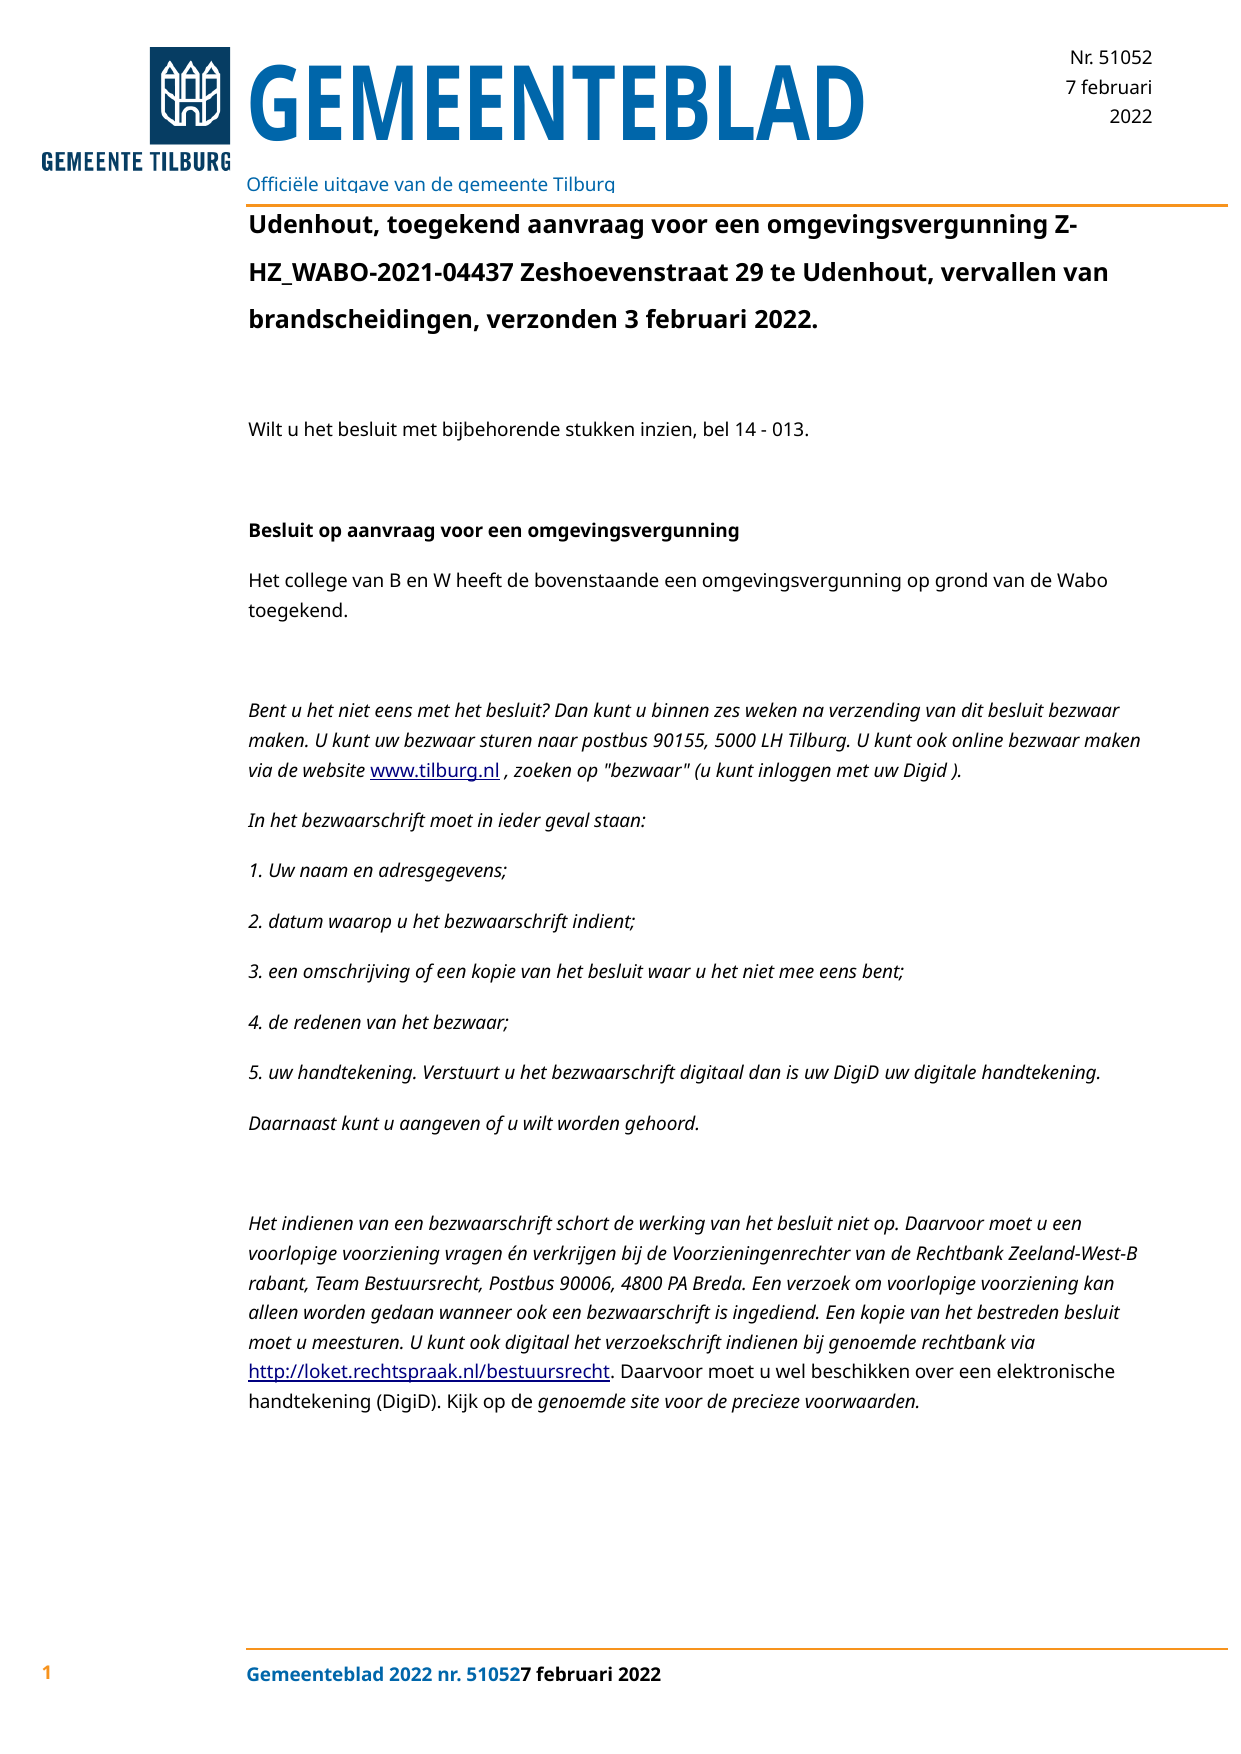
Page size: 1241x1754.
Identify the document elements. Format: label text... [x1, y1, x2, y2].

text 2. datum waarop u het bezwaarschrift indient; [248, 908, 1152, 934]
text Het college van B en W heeft de bovenstaande een omgevingsvergunning op grond van de Wabo toegekend. [248, 567, 1152, 622]
text Daarnaast kunt u aangeven of u wilt worden gehoord. [248, 1110, 1152, 1135]
text In het bezwaarschrift moet in ieder geval staan: [248, 807, 1152, 833]
text 1. Uw naam en adresgegevens; [248, 858, 1152, 883]
text 5. uw handtekening. Verstuurt u het bezwaarschrift digitaal dan is uw DigiD uw digitale handtekening. [248, 1059, 1152, 1085]
text Udenhout, toegekend aanvraag voor een omgevingsvergunning Z-HZ_WABO-2021-04437 Zeshoevenstraat 29 te Udenhout, vervallen van brandscheidingen, verzonden 3 februari 2022. [248, 207, 1152, 336]
text Wilt u het besluit met bijbehorende stukken inzien, bel 14 - 013. [248, 416, 1152, 442]
text Besluit op aanvraag voor een omgevingsvergunning [248, 517, 1152, 542]
text Het indienen van een bezwaarschrift schort de werking van het besluit niet op. Daarvoor moet u een voorlopige voorziening vragen én verkrijgen bij de Voorzieningenrechter van de Rechtbank Zeeland-West-B rabant, Team Bestuursrecht, Postbus 90006, 4800 PA Breda. Een verzoek om voorlopige voorziening kan alleen worden gedaan wanneer ook een bezwaarschrift is ingediend. Een kopie van het bestreden besluit moet u meesturen. U kunt ook digitaal het verzoekschrift indienen bij genoemde rechtbank via http://loket.rechtspraak.nl/bestuursrecht. Daarvoor moet u wel beschikken over een elektronische handtekening (DigiD). Kijk op de genoemde site voor de precieze voorwaarden. [248, 1211, 1152, 1414]
text 4. de redenen van het bezwaar; [248, 1009, 1152, 1034]
text Bent u het niet eens met het besluit? Dan kunt u binnen zes weken na verzending van dit besluit bezwaar maken. U kunt uw bezwaar sturen naar postbus 90155, 5000 LH Tilburg. U kunt ook online bezwaar maken via de website www.tilburg.nl , zoeken op "bezwaar" (u kunt inloggen met uw Digid ). [248, 698, 1152, 782]
text 3. een omschrijving of een kopie van het besluit waar u het niet mee eens bent; [248, 958, 1152, 984]
picture [41, 47, 231, 172]
